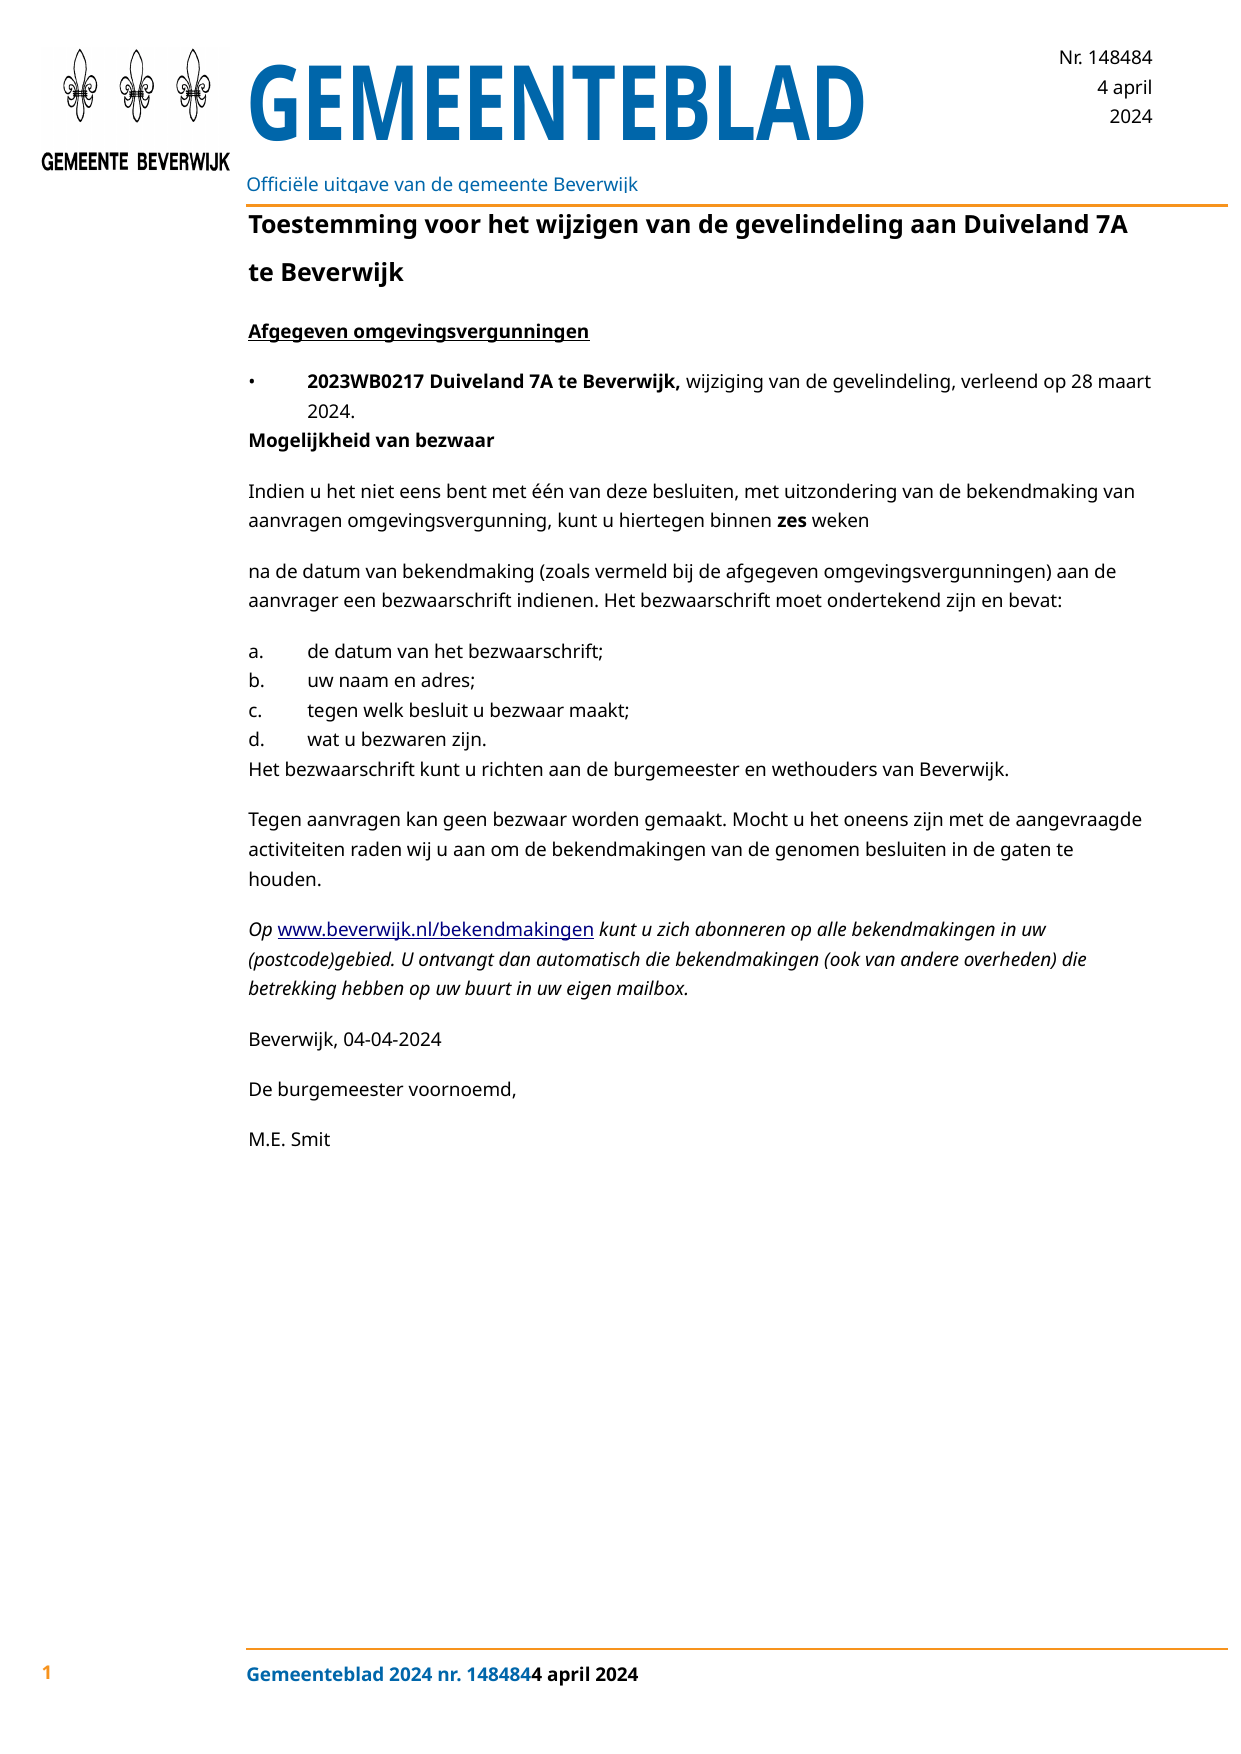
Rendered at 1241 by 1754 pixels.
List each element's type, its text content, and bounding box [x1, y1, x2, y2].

text Op www.beverwijk.nl/bekendmakingen kunt u zich abonneren op alle bekendmakingen in uw (postcode)gebied. U ontvangt dan automatisch die bekendmakingen (ook van andere overheden) die betrekking hebben op uw buurt in uw eigen mailbox. [248, 916, 1152, 1001]
text M.E. Smit [248, 1127, 1152, 1152]
text Beverwijk, 04-04-2024 [248, 1026, 1152, 1052]
text Toestemming voor het wijzigen van de gevelindeling aan Duiveland 7A te Beverwijk [248, 207, 1152, 288]
text Het bezwaarschrift kunt u richten aan de burgemeester en wethouders van Beverwijk. [248, 756, 1152, 782]
list uw naam en adres; [248, 667, 1152, 693]
text De burgemeester voornoemd, [248, 1076, 1152, 1102]
list tegen welk besluit u bezwaar maakt; [248, 697, 1152, 723]
text na de datum van bekendmaking (zoals vermeld bij de afgegeven omgevingsvergunningen) aan de aanvrager een bezwaarschrift indienen. Het bezwaarschrift moet ondertekend zijn en bevat: [248, 558, 1152, 613]
text Tegen aanvragen kan geen bezwaar worden gemaakt. Mocht u het oneens zijn met de aangevraagde activiteiten raden wij u aan om de bekendmakingen van de genomen besluiten in de gaten te houden. [248, 807, 1152, 892]
text Afgegeven omgevingsvergunningen [248, 318, 1152, 344]
picture [41, 47, 231, 172]
text Mogelijkheid van bezwaar [248, 427, 1152, 453]
list de datum van het bezwaarschrift; [248, 638, 1152, 664]
list 2023WB0217 Duiveland 7A te Beverwijk, wijziging van de gevelindeling, verleend op 28 maart 2024. [248, 368, 1152, 424]
list wat u bezwaren zijn. [248, 727, 1152, 752]
text Indien u het niet eens bent met één van deze besluiten, met uitzondering van de bekendmaking van aanvragen omgevingsvergunning, kunt u hiertegen binnen zes weken [248, 478, 1152, 533]
